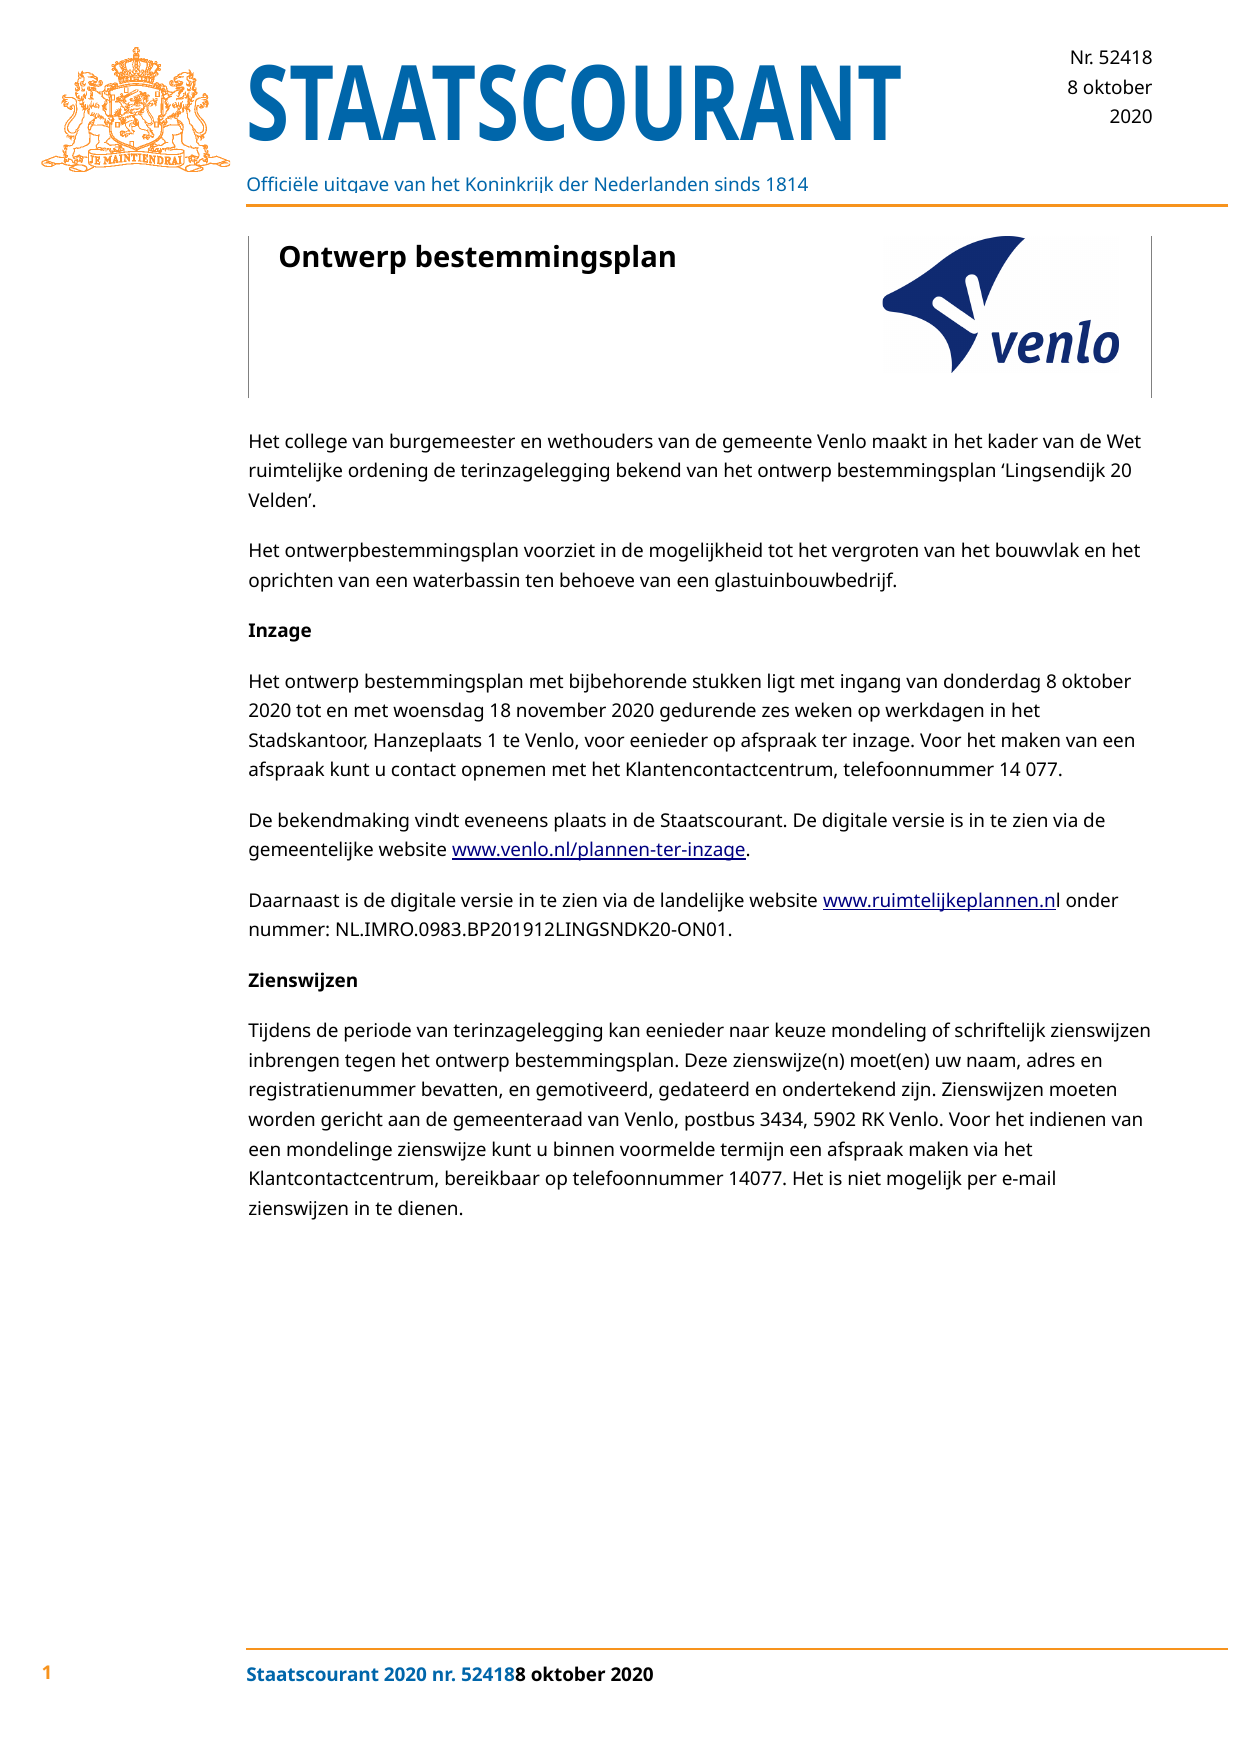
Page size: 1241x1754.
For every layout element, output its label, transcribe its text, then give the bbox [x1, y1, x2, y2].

table_header [850, 236, 1151, 398]
text De bekendmaking vindt eveneens plaats in de Staatscourant. De digitale versie is in te zien via de gemeentelijke website www.venlo.nl/plannen-ter-inzage. [248, 807, 1152, 862]
text Het ontwerp bestemmingsplan met bijbehorende stukken ligt met ingang van donderdag 8 oktober 2020 tot en met woensdag 18 november 2020 gedurende zes weken op werkdagen in het Stadskantoor, Hanzeplaats 1 te Venlo, voor eenieder op afspraak ter inzage. Voor het maken van een afspraak kunt u contact opnemen met het Klantencontactcentrum, telefoonnummer 14 077. [248, 668, 1152, 782]
text Daarnaast is de digitale versie in te zien via de landelijke website www.ruimtelijkeplannen.nl onder nummer: NL.IMRO.0983.BP201912LINGSNDK20-ON01. [248, 887, 1152, 942]
text Zienswijzen [248, 967, 1152, 993]
text Inzage [248, 617, 1152, 643]
text Het college van burgemeester en wethouders van de gemeente Venlo maakt in het kader van de Wet ruimtelijke ordening de terinzagelegging bekend van het ontwerp bestemmingsplan ‘Lingsendijk 20 Velden’. [248, 428, 1152, 513]
text Het ontwerpbestemmingsplan voorziet in de mogelijkheid tot het vergroten van het bouwvlak en het oprichten van een waterbassin ten behoeve van een glastuinbouwbedrijf. [248, 537, 1152, 593]
picture [882, 236, 1119, 373]
picture [41, 47, 231, 172]
text Tijdens de periode van terinzagelegging kan eenieder naar keuze mondeling of schriftelijk zienswijzen inbrengen tegen het ontwerp bestemmingsplan. Deze zienswijze(n) moet(en) uw naam, adres en registratienummer bevatten, en gemotiveerd, gedateerd en ondertekend zijn. Zienswijzen moeten worden gericht aan de gemeenteraad van Venlo, postbus 3434, 5902 RK Venlo. Voor het indienen van een mondelinge zienswijze kunt u binnen voormelde termijn een afspraak maken via het Klantcontactcentrum, bereikbaar op telefoonnummer 14077. Het is niet mogelijk per e-mail zienswijzen in te dienen. [248, 1017, 1152, 1221]
table_header Ontwerp bestemmingsplan [249, 236, 850, 398]
